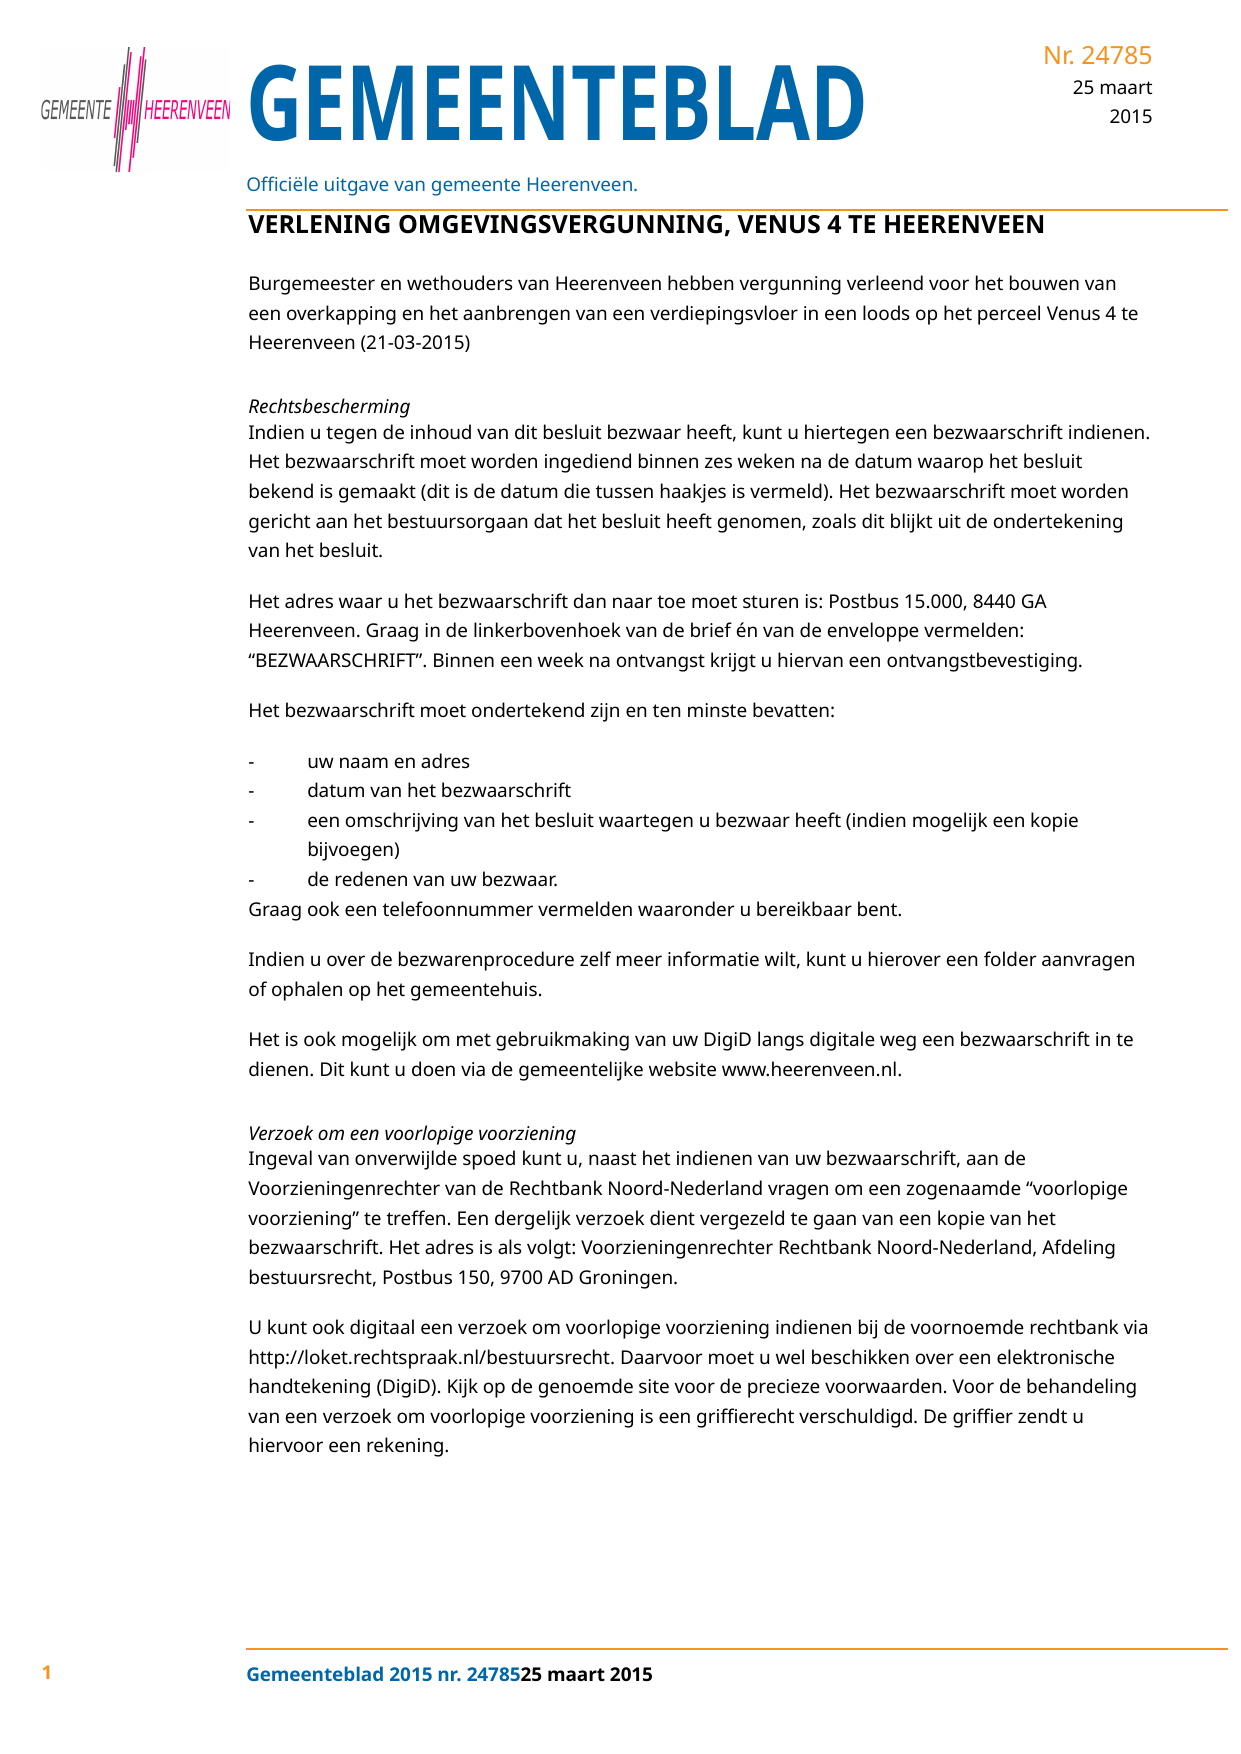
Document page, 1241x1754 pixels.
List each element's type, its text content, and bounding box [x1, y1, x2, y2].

text Verzoek om een voorlopige voorziening [248, 1120, 1152, 1146]
list de redenen van uw bezwaar. [248, 866, 1152, 892]
text Rechtsbescherming [248, 393, 1152, 419]
list een omschrijving van het besluit waartegen u bezwaar heeft (indien mogelijk een kopie bijvoegen) [248, 807, 1152, 862]
text Graag ook een telefoonnummer vermelden waaronder u bereikbaar bent. [248, 896, 1152, 922]
text Indien u tegen de inhoud van dit besluit bezwaar heeft, kunt u hiertegen een bezwaarschrift indienen. Het bezwaarschrift moet worden ingediend binnen zes weken na de datum waarop het besluit bekend is gemaakt (dit is de datum die tussen haakjes is vermeld). Het bezwaarschrift moet worden gericht aan het bestuursorgaan dat het besluit heeft genomen, zoals dit blijkt uit de ondertekening van het besluit. [248, 419, 1152, 563]
text Indien u over de bezwarenprocedure zelf meer informatie wilt, kunt u hierover een folder aanvragen of ophalen op het gemeentehuis. [248, 946, 1152, 1002]
list uw naam en adres [248, 748, 1152, 774]
text Het is ook mogelijk om met gebruikmaking van uw DigiD langs digitale weg een bezwaarschrift in te dienen. Dit kunt u doen via de gemeentelijke website www.heerenveen.nl. [248, 1026, 1152, 1082]
text U kunt ook digitaal een verzoek om voorlopige voorziening indienen bij de voornoemde rechtbank via http://loket.rechtspraak.nl/bestuursrecht. Daarvoor moet u wel beschikken over een elektronische handtekening (DigiD). Kijk op de genoemde site voor de precieze voorwaarden. Voor de behandeling van een verzoek om voorlopige voorziening is een griffierecht verschuldigd. De griffier zendt u hiervoor een rekening. [248, 1314, 1152, 1458]
text VERLENING OMGEVINGSVERGUNNING, VENUS 4 TE HEERENVEEN [248, 211, 1152, 241]
text Het adres waar u het bezwaarschrift dan naar toe moet sturen is: Postbus 15.000, 8440 GA Heerenveen. Graag in de linkerbovenhoek van de brief én van de enveloppe vermelden: “BEZWAARSCHRIFT”. Binnen een week na ontvangst krijgt u hiervan een ontvangstbevestiging. [248, 588, 1152, 673]
list datum van het bezwaarschrift [248, 777, 1152, 803]
text Burgemeester en wethouders van Heerenveen hebben vergunning verleend voor het bouwen van een overkapping en het aanbrengen van een verdiepingsvloer in een loods op het perceel Venus 4 te Heerenveen (21-03-2015) [248, 270, 1152, 355]
text Het bezwaarschrift moet ondertekend zijn en ten minste bevatten: [248, 697, 1152, 723]
picture [41, 47, 231, 172]
text Ingeval van onverwijlde spoed kunt u, naast het indienen van uw bezwaarschrift, aan de Voorzieningenrechter van de Rechtbank Noord-Nederland vragen om een zogenaamde “voorlopige voorziening” te treffen. Een dergelijk verzoek dient vergezeld te gaan van een kopie van het bezwaarschrift. Het adres is als volgt: Voorzieningenrechter Rechtbank Noord-Nederland, Afdeling bestuursrecht, Postbus 150, 9700 AD Groningen. [248, 1146, 1152, 1289]
